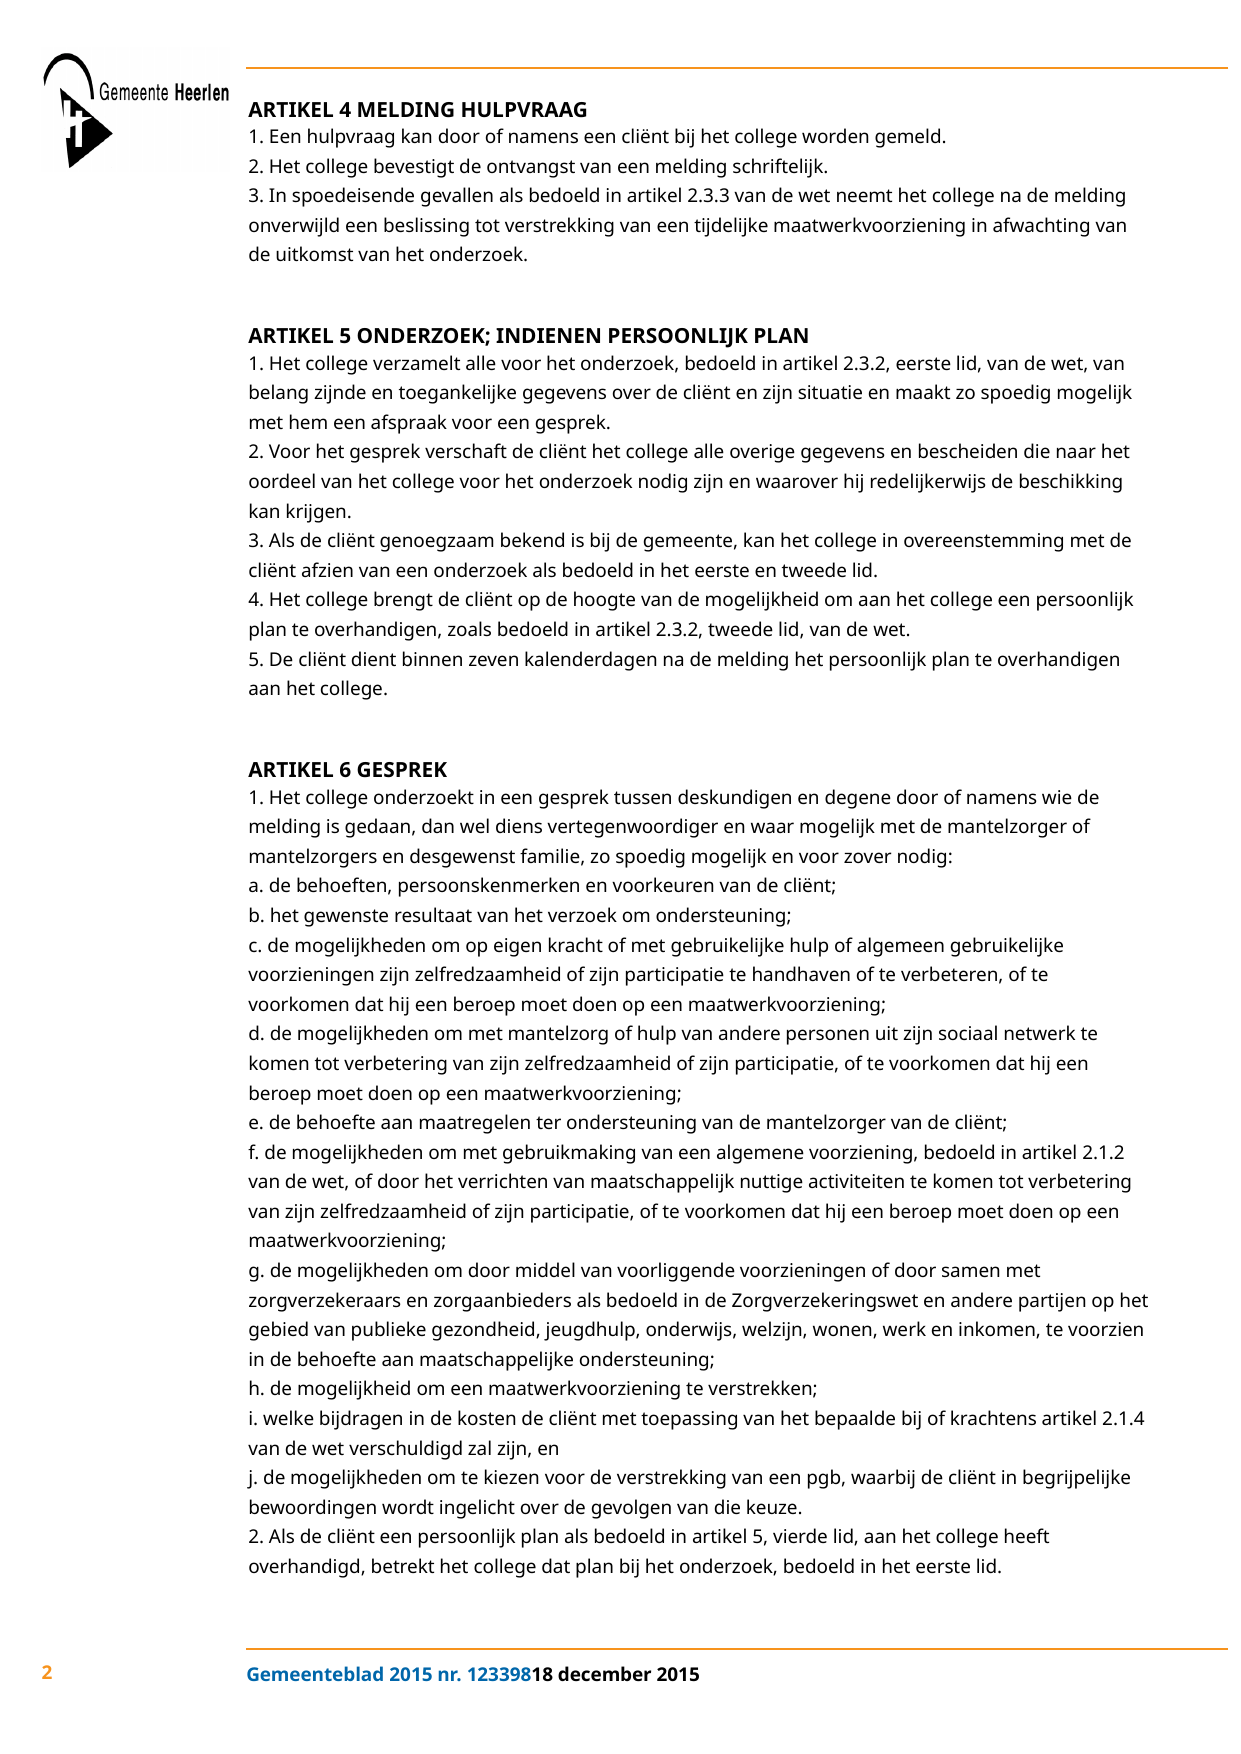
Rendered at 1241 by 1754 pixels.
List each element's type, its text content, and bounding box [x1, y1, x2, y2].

text 4. Het college brengt de cliënt op de hoogte van de mogelijkheid om aan het college een persoonlijk plan te overhandigen, zoals bedoeld in artikel 2.3.2, tweede lid, van de wet. [248, 587, 1152, 642]
text 2. Voor het gesprek verschaft de cliënt het college alle overige gegevens en bescheiden die naar het oordeel van het college voor het onderzoek nodig zijn en waarover hij redelijkerwijs de beschikking kan krijgen. [248, 439, 1152, 524]
text e. de behoefte aan maatregelen ter ondersteuning van de mantelzorger van de cliënt; [248, 1109, 1152, 1135]
text 1. Het college onderzoekt in een gesprek tussen deskundigen en degene door of namens wie de melding is gedaan, dan wel diens vertegenwoordiger en waar mogelijk met de mantelzorger of mantelzorgers en desgewenst familie, zo spoedig mogelijk en voor zover nodig: [248, 784, 1152, 869]
text ARTIKEL 4 MELDING HULPVRAAG [248, 95, 1152, 123]
text a. de behoeften, persoonskenmerken en voorkeuren van de cliënt; [248, 873, 1152, 898]
text 2. Als de cliënt een persoonlijk plan als bedoeld in artikel 5, vierde lid, aan het college heeft overhandigd, betrekt het college dat plan bij het onderzoek, bedoeld in het eerste lid. [248, 1523, 1152, 1579]
text g. de mogelijkheden om door middel van voorliggende voorzieningen of door samen met zorgverzekeraars en zorgaanbieders als bedoeld in de Zorgverzekeringswet en andere partijen op het gebied van publieke gezondheid, jeugdhulp, onderwijs, welzijn, wonen, werk en inkomen, te voorzien in de behoefte aan maatschappelijke ondersteuning; [248, 1257, 1152, 1372]
text j. de mogelijkheden om te kiezen voor de verstrekking van een pgb, waarbij de cliënt in begrijpelijke bewoordingen wordt ingelicht over de gevolgen van die keuze. [248, 1464, 1152, 1519]
text ARTIKEL 6 GESPREK [248, 755, 1152, 784]
text h. de mogelijkheid om een maatwerkvoorziening te verstrekken; [248, 1376, 1152, 1401]
text 1. Een hulpvraag kan door of namens een cliënt bij het college worden gemeld. [248, 123, 1152, 149]
picture [41, 47, 231, 172]
text 1. Het college verzamelt alle voor het onderzoek, bedoeld in artikel 2.3.2, eerste lid, van de wet, van belang zijnde en toegankelijke gegevens over de cliënt en zijn situatie en maakt zo spoedig mogelijk met hem een afspraak voor een gesprek. [248, 350, 1152, 435]
text c. de mogelijkheden om op eigen kracht of met gebruikelijke hulp of algemeen gebruikelijke voorzieningen zijn zelfredzaamheid of zijn participatie te handhaven of te verbeteren, of te voorkomen dat hij een beroep moet doen op een maatwerkvoorziening; [248, 932, 1152, 1017]
text 3. Als de cliënt genoegzaam bekend is bij de gemeente, kan het college in overeenstemming met de cliënt afzien van een onderzoek als bedoeld in het eerste en tweede lid. [248, 527, 1152, 583]
text 5. De cliënt dient binnen zeven kalenderdagen na de melding het persoonlijk plan te overhandigen aan het college. [248, 646, 1152, 701]
text i. welke bijdragen in de kosten de cliënt met toepassing van het bepaalde bij of krachtens artikel 2.1.4 van de wet verschuldigd zal zijn, en [248, 1405, 1152, 1460]
text ARTIKEL 5 ONDERZOEK; INDIENEN PERSOONLIJK PLAN [248, 322, 1152, 350]
text 3. In spoedeisende gevallen als bedoeld in artikel 2.3.3 van de wet neemt het college na de melding onverwijld een beslissing tot verstrekking van een tijdelijke maatwerkvoorziening in afwachting van de uitkomst van het onderzoek. [248, 182, 1152, 267]
text 2. Het college bevestigt de ontvangst van een melding schriftelijk. [248, 153, 1152, 178]
text d. de mogelijkheden om met mantelzorg of hulp van andere personen uit zijn sociaal netwerk te komen tot verbetering van zijn zelfredzaamheid of zijn participatie, of te voorkomen dat hij een beroep moet doen op een maatwerkvoorziening; [248, 1021, 1152, 1105]
text b. het gewenste resultaat van het verzoek om ondersteuning; [248, 902, 1152, 928]
text f. de mogelijkheden om met gebruikmaking van een algemene voorziening, bedoeld in artikel 2.1.2 van de wet, of door het verrichten van maatschappelijk nuttige activiteiten te komen tot verbetering van zijn zelfredzaamheid of zijn participatie, of te voorkomen dat hij een beroep moet doen op een maatwerkvoorziening; [248, 1139, 1152, 1253]
